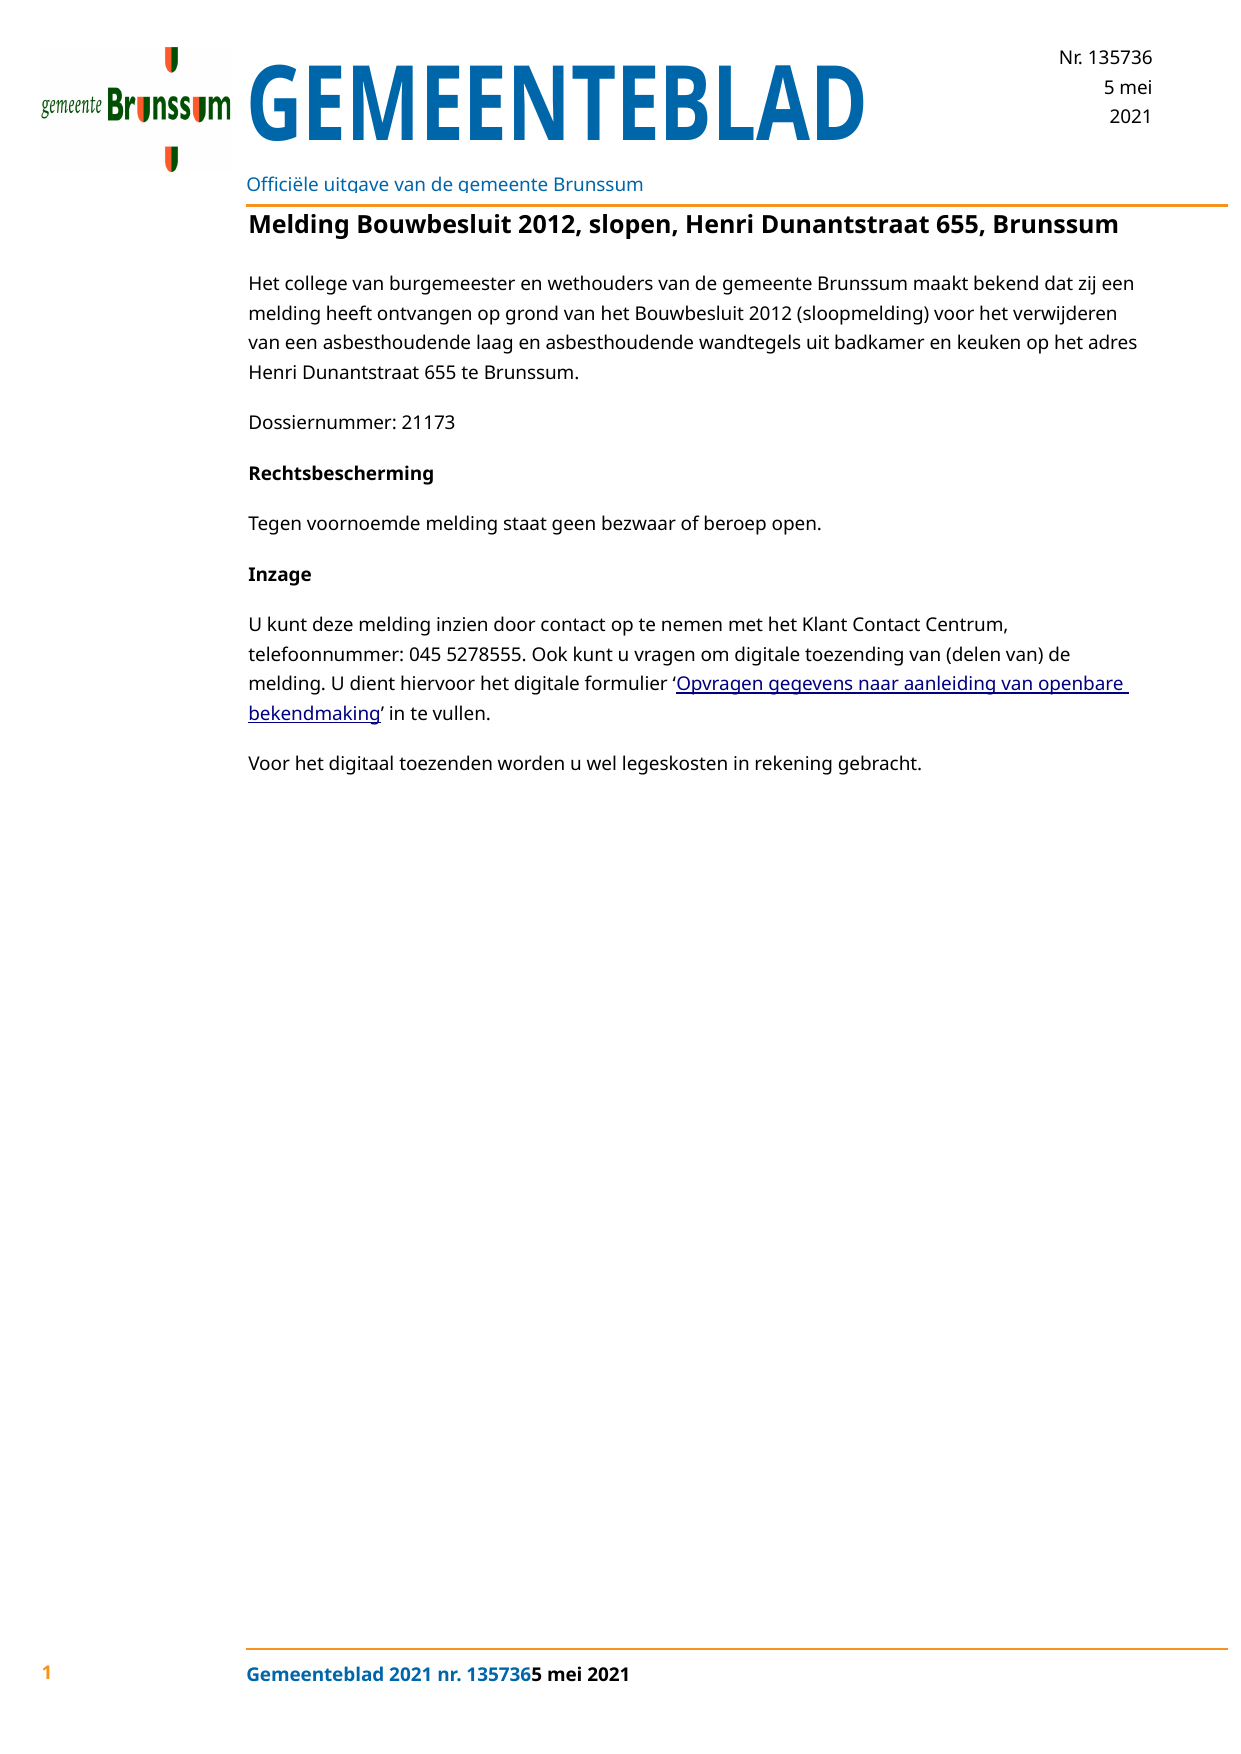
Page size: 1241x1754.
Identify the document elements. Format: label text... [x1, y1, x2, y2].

text Rechtsbescherming [248, 460, 1152, 486]
picture [41, 47, 231, 172]
text Het college van burgemeester en wethouders van de gemeente Brunssum maakt bekend dat zij een melding heeft ontvangen op grond van het Bouwbesluit 2012 (sloopmelding) voor het verwijderen van een asbesthoudende laag en asbesthoudende wandtegels uit badkamer en keuken op het adres Henri Dunantstraat 655 te Brunssum. [248, 270, 1152, 385]
text Voor het digitaal toezenden worden u wel legeskosten in rekening gebracht. [248, 750, 1152, 776]
text Tegen voornoemde melding staat geen bezwaar of beroep open. [248, 510, 1152, 536]
text Melding Bouwbesluit 2012, slopen, Henri Dunantstraat 655, Brunssum [248, 207, 1152, 241]
text U kunt deze melding inzien door contact op te nemen met het Klant Contact Centrum, telefoonnummer: 045 5278555. Ook kunt u vragen om digitale toezending van (delen van) de melding. U dient hiervoor het digitale formulier ‘Opvragen gegevens naar aanleiding van openbare bekendmaking’ in te vullen. [248, 611, 1152, 726]
text Dossiernummer: 21173 [248, 409, 1152, 435]
text Inzage [248, 561, 1152, 586]
